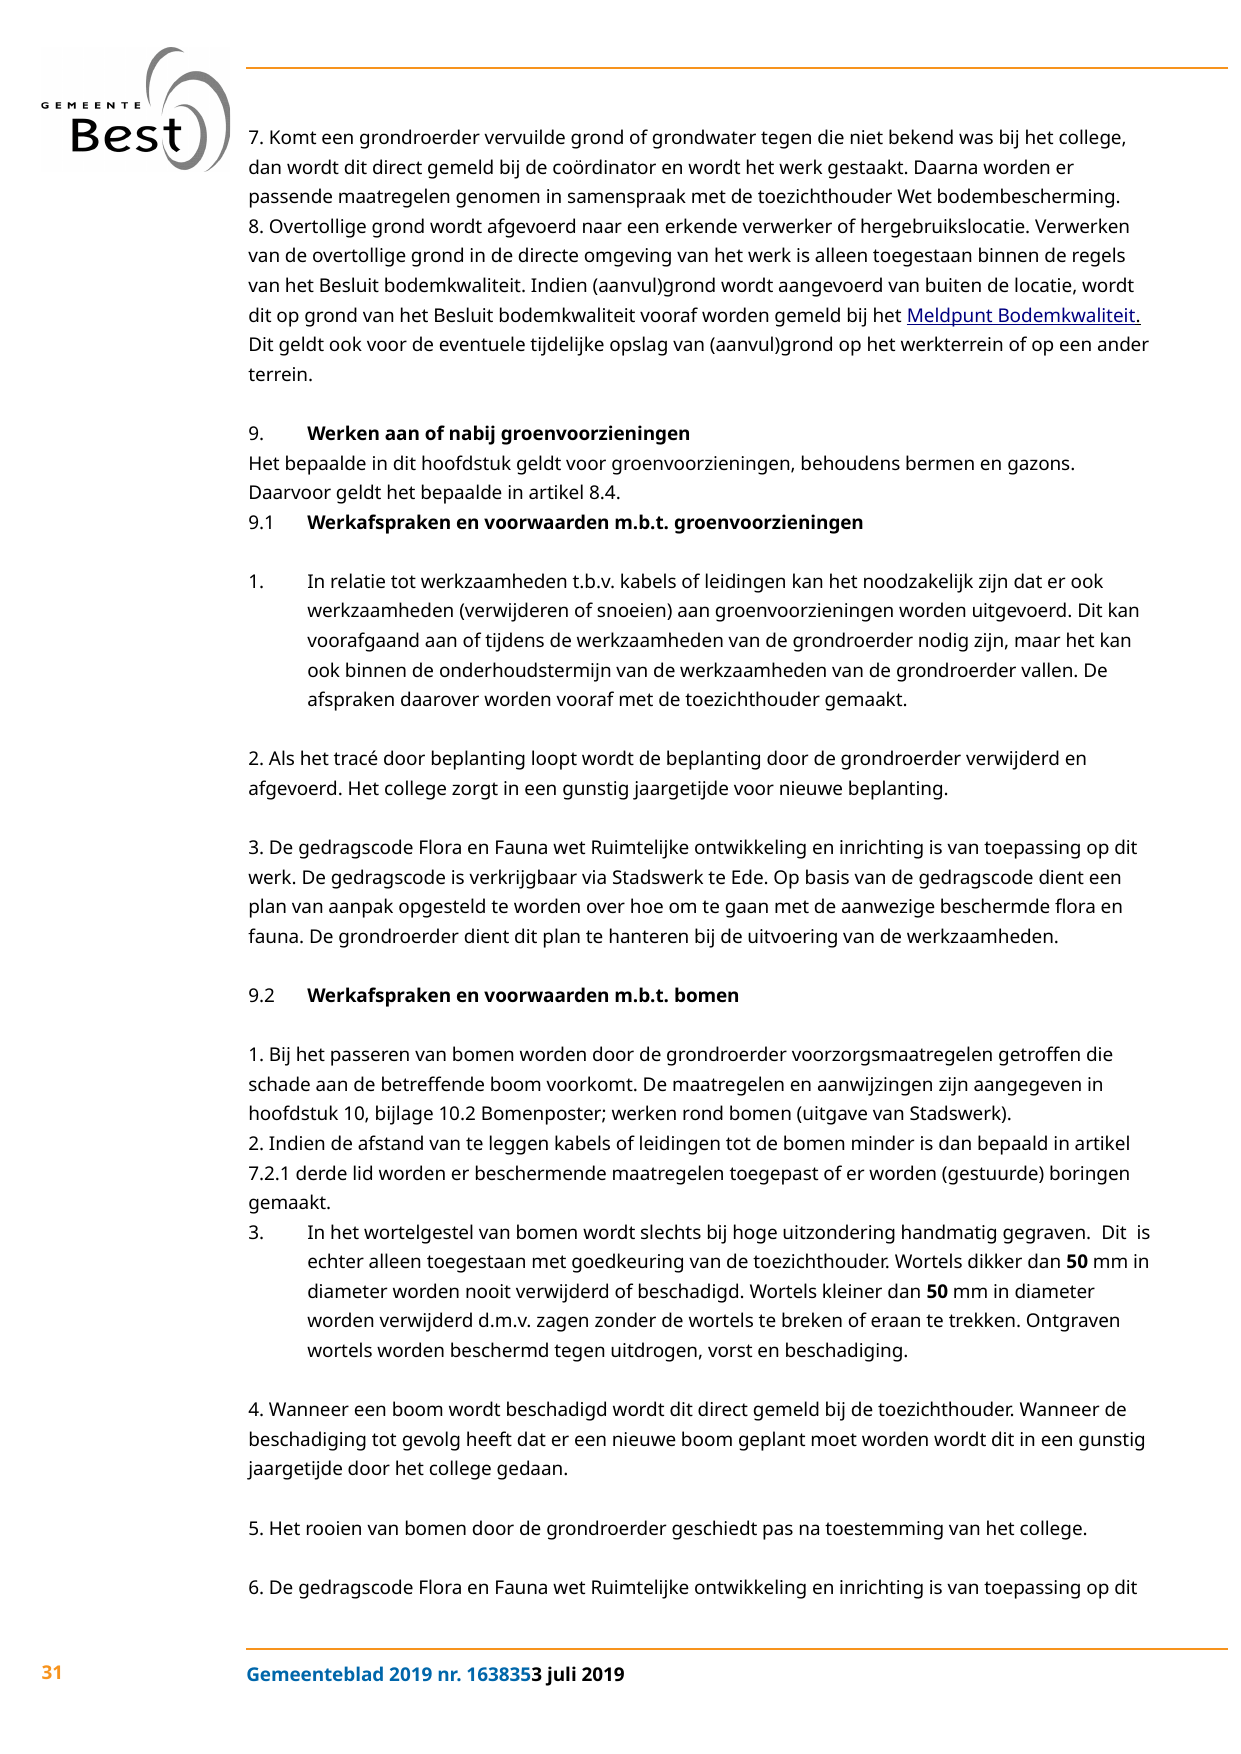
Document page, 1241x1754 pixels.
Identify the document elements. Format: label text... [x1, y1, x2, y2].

picture [41, 47, 231, 172]
text 3. De gedragscode Flora en Fauna wet Ruimtelijke ontwikkeling en inrichting is van toepassing op dit werk. De gedragscode is verkrijgbaar via Stadswerk te Ede. Op basis van de gedragscode dient een plan van aanpak opgesteld te worden over hoe om te gaan met de aanwezige beschermde flora en fauna. De grondroerder dient dit plan te hanteren bij de uitvoering van de werkzaamheden. [248, 834, 1152, 949]
list In het wortelgestel van bomen wordt slechts bij hoge uitzondering handmatig gegraven. Dit is echter alleen toegestaan met goedkeuring van de toezichthouder. Wortels dikker dan 50 mm in diameter worden nooit verwijderd of beschadigd. Wortels kleiner dan 50 mm in diameter worden verwijderd d.m.v. zagen zonder de wortels te breken of eraan te trekken. Ontgraven wortels worden beschermd tegen uitdrogen, vorst en beschadiging. [248, 1219, 1152, 1363]
text Daarvoor geldt het bepaalde in artikel 8.4. [248, 479, 1152, 505]
text 6. De gedragscode Flora en Fauna wet Ruimtelijke ontwikkeling en inrichting is van toepassing op dit [248, 1574, 1152, 1600]
list Werkafspraken en voorwaarden m.b.t. groenvoorzieningen [248, 509, 1152, 535]
list In relatie tot werkzaamheden t.b.v. kabels of leidingen kan het noodzakelijk zijn dat er ook werkzaamheden (verwijderen of snoeien) aan groenvoorzieningen worden uitgevoerd. Dit kan voorafgaand aan of tijdens de werkzaamheden van de grondroerder nodig zijn, maar het kan ook binnen de onderhoudstermijn van de werkzaamheden van de grondroerder vallen. De afspraken daarover worden vooraf met de toezichthouder gemaakt. [248, 568, 1152, 712]
text 2. Indien de afstand van te leggen kabels of leidingen tot de bomen minder is dan bepaald in artikel 7.2.1 derde lid worden er beschermende maatregelen toegepast of er worden (gestuurde) boringen gemaakt. [248, 1130, 1152, 1215]
text 7. Komt een grondroerder vervuilde grond of grondwater tegen die niet bekend was bij het college, dan wordt dit direct gemeld bij de coördinator en wordt het werk gestaakt. Daarna worden er passende maatregelen genomen in samenspraak met de toezichthouder Wet bodembescherming. [248, 124, 1152, 209]
text 4. Wanneer een boom wordt beschadigd wordt dit direct gemeld bij de toezichthouder. Wanneer de beschadiging tot gevolg heeft dat er een nieuwe boom geplant moet worden wordt dit in een gunstig jaargetijde door het college gedaan. [248, 1396, 1152, 1481]
text 8. Overtollige grond wordt afgevoerd naar een erkende verwerker of hergebruikslocatie. Verwerken van de overtollige grond in de directe omgeving van het werk is alleen toegestaan binnen de regels van het Besluit bodemkwaliteit. Indien (aanvul)grond wordt aangevoerd van buiten de locatie, wordt dit op grond van het Besluit bodemkwaliteit vooraf worden gemeld bij het Meldpunt Bodemkwaliteit. Dit geldt ook voor de eventuele tijdelijke opslag van (aanvul)grond op het werkterrein of op een ander terrein. [248, 213, 1152, 387]
text 1. Bij het passeren van bomen worden door de grondroerder voorzorgsmaatregelen getroffen die schade aan de betreffende boom voorkomt. De maatregelen en aanwijzingen zijn aangegeven in hoofdstuk 10, bijlage 10.2 Bomenposter; werken rond bomen (uitgave van Stadswerk). [248, 1041, 1152, 1126]
list Werkafspraken en voorwaarden m.b.t. bomen [248, 982, 1152, 1008]
text Het bepaalde in dit hoofdstuk geldt voor groenvoorzieningen, behoudens bermen en gazons. [248, 450, 1152, 476]
text 2. Als het tracé door beplanting loopt wordt de beplanting door de grondroerder verwijderd en afgevoerd. Het college zorgt in een gunstig jaargetijde voor nieuwe beplanting. [248, 746, 1152, 801]
text 5. Het rooien van bomen door de grondroerder geschiedt pas na toestemming van het college. [248, 1515, 1152, 1541]
list Werken aan of nabij groenvoorzieningen [248, 420, 1152, 446]
